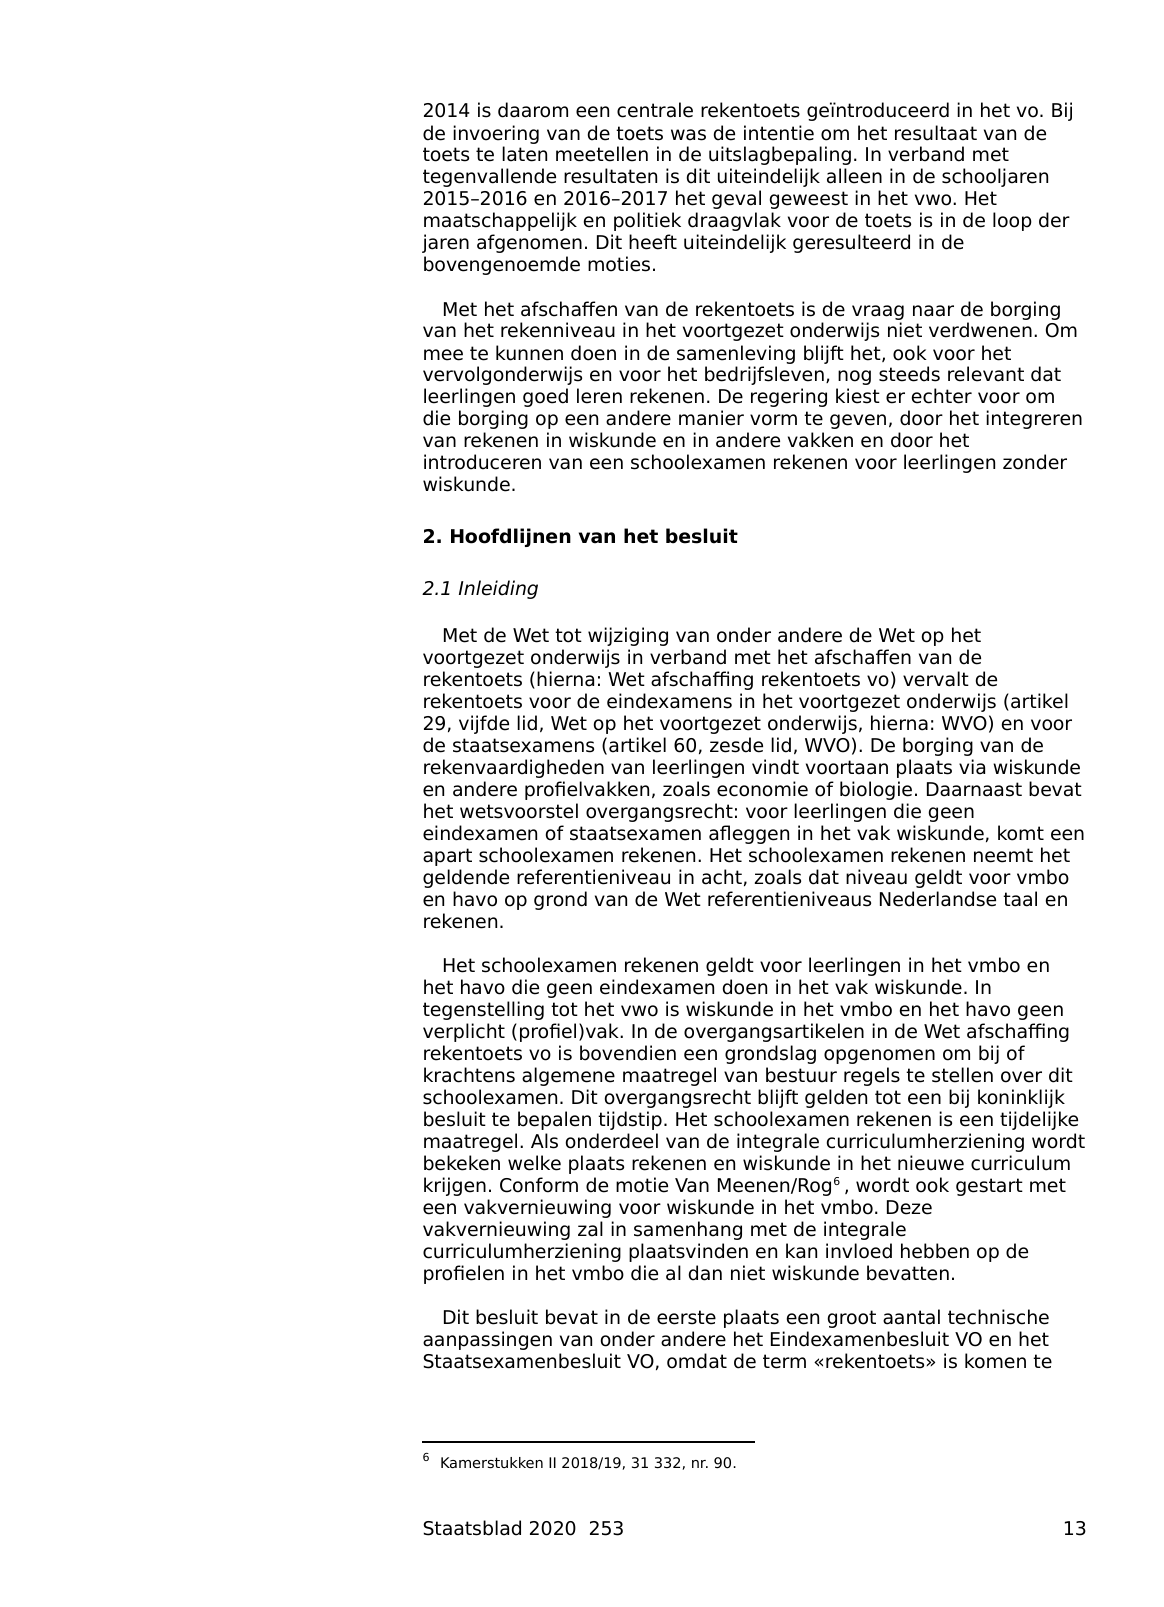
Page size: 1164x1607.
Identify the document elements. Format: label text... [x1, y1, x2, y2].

text Met het afschaffen van de rekentoets is de vraag naar de borging van het rekenniveau in het voortgezet onderwijs niet verdwenen. Om mee te kunnen doen in de samenleving blijft het, ook voor het vervolgonderwijs en voor het bedrijfsleven, nog steeds relevant dat leerlingen goed leren rekenen. De regering kiest er echter voor om die borging op een andere manier vorm te geven, door het integreren van rekenen in wiskunde en in andere vakken en door het introduceren van een schoolexamen rekenen voor leerlingen zonder wiskunde. [422, 298, 1087, 496]
text Met de Wet tot wijziging van onder andere de Wet op het voortgezet onderwijs in verband met het afschaffen van de rekentoets (hierna: Wet afschaffing rekentoets vo) vervalt de rekentoets voor de eindexamens in het voortgezet onderwijs (artikel 29, vijfde lid, Wet op het voortgezet onderwijs, hierna: WVO) en voor de staatsexamens (artikel 60, zesde lid, WVO). De borging van de rekenvaardigheden van leerlingen vindt voortaan plaats via wiskunde en andere profielvakken, zoals economie of biologie. Daarnaast bevat het wetsvoorstel overgangsrecht: voor leerlingen die geen eindexamen of staatsexamen afleggen in het vak wiskunde, komt een apart schoolexamen rekenen. Het schoolexamen rekenen neemt het geldende referentieniveau in acht, zoals dat niveau geldt voor vmbo en havo op grond van de Wet referentieniveaus Nederlandse taal en rekenen. [422, 625, 1087, 933]
text Kamerstukken II 2018/19, 31 332, nr. 90. [422, 1451, 1087, 1473]
subtitle 2. Hoofdlijnen van het besluit [422, 526, 1087, 548]
subtitle 2.1 Inleiding [422, 578, 1087, 600]
text Het schoolexamen rekenen geldt voor leerlingen in het vmbo en het havo die geen eindexamen doen in het vak wiskunde. In tegenstelling tot het vwo is wiskunde in het vmbo en het havo geen verplicht (profiel)vak. In de overgangsartikelen in de Wet afschaffing rekentoets vo is bovendien een grondslag opgenomen om bij of krachtens algemene maatregel van bestuur regels te stellen over dit schoolexamen. Dit overgangsrecht blijft gelden tot een bij koninklijk besluit te bepalen tijdstip. Het schoolexamen rekenen is een tijdelijke maatregel. Als onderdeel van de integrale curriculumherziening wordt bekeken welke plaats rekenen en wiskunde in het nieuwe curriculum krijgen. Conform de motie Van Meenen/Rog, wordt ook gestart met een vakvernieuwing voor wiskunde in het vmbo. Deze vakvernieuwing zal in samenhang met de integrale curriculumherziening plaatsvinden en kan invloed hebben op de profielen in het vmbo die al dan niet wiskunde bevatten. [422, 955, 1087, 1285]
text Dit besluit bevat in de eerste plaats een groot aantal technische aanpassingen van onder andere het Eindexamenbesluit VO en het Staatsexamenbesluit VO, omdat de term «rekentoets» is komen te [422, 1307, 1087, 1373]
text 2014 is daarom een centrale rekentoets geïntroduceerd in het vo. Bij de invoering van de toets was de intentie om het resultaat van de toets te laten meetellen in de uitslagbepaling. In verband met tegenvallende resultaten is dit uiteindelijk alleen in de schooljaren 2015–2016 en 2016–2017 het geval geweest in het vwo. Het maatschappelijk en politiek draagvlak voor de toets is in de loop der jaren afgenomen. Dit heeft uiteindelijk geresulteerd in de bovengenoemde moties. [422, 100, 1087, 276]
